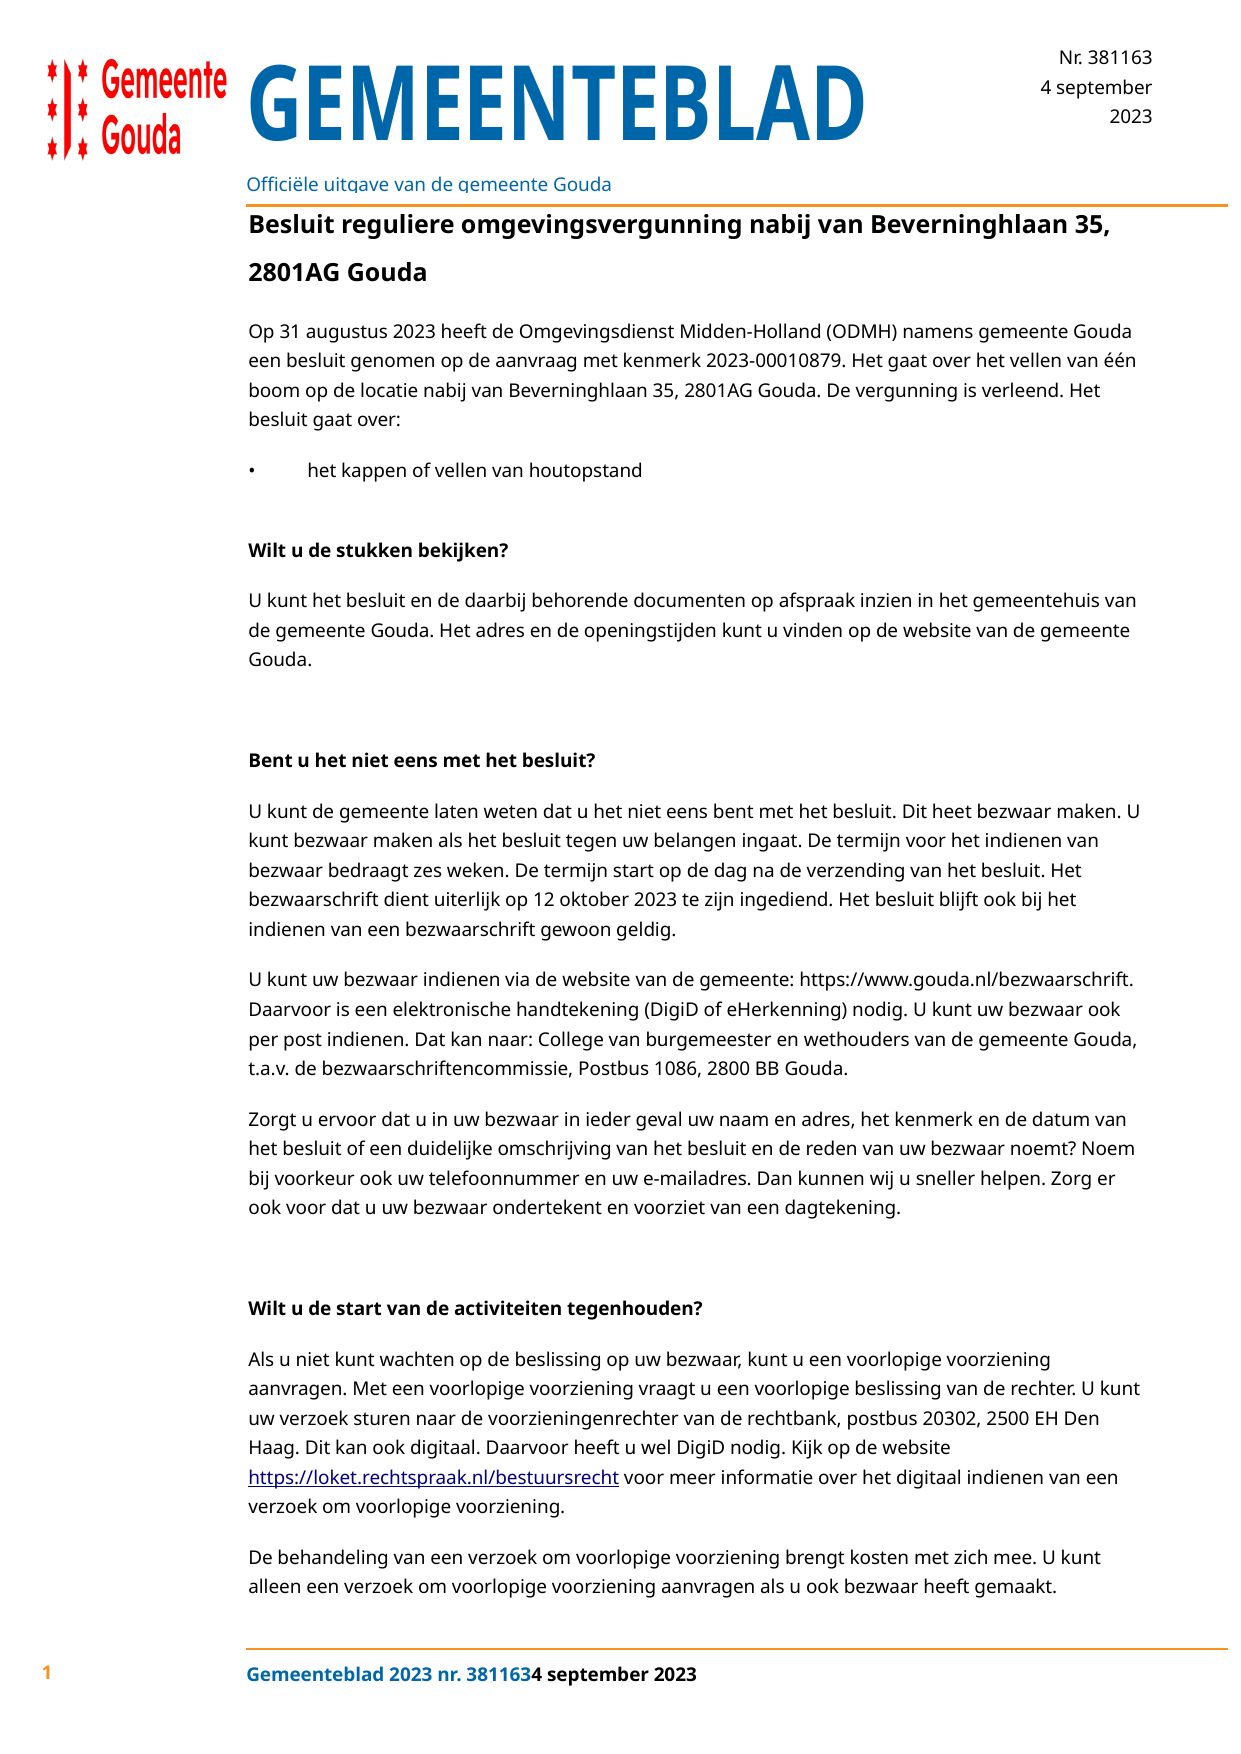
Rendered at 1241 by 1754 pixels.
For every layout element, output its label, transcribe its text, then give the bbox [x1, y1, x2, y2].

text Zorgt u ervoor dat u in uw bezwaar in ieder geval uw naam en adres, het kenmerk en de datum van het besluit of een duidelijke omschrijving van het besluit en de reden van uw bezwaar noemt? Noem bij voorkeur ook uw telefoonnummer en uw e-mailadres. Dan kunnen wij u sneller helpen. Zorg er ook voor dat u uw bezwaar ondertekent en voorziet van een dagtekening. [248, 1106, 1152, 1220]
picture [41, 47, 231, 172]
text Bent u het niet eens met het besluit? [248, 747, 1152, 773]
text Wilt u de start van de activiteiten tegenhouden? [248, 1295, 1152, 1321]
text U kunt het besluit en de daarbij behorende documenten op afspraak inzien in het gemeentehuis van de gemeente Gouda. Het adres en de openingstijden kunt u vinden op de website van de gemeente Gouda. [248, 587, 1152, 672]
list het kappen of vellen van houtopstand [248, 457, 1152, 483]
text Als u niet kunt wachten op de beslissing op uw bezwaar, kunt u een voorlopige voorziening aanvragen. Met een voorlopige voorziening vraagt u een voorlopige beslissing van de rechter. U kunt uw verzoek sturen naar de voorzieningenrechter van de rechtbank, postbus 20302, 2500 EH Den Haag. Dit kan ook digitaal. Daarvoor heeft u wel DigiD nodig. Kijk op de website https://loket.rechtspraak.nl/bestuursrecht voor meer informatie over het digitaal indienen van een verzoek om voorlopige voorziening. [248, 1346, 1152, 1519]
text U kunt uw bezwaar indienen via de website van de gemeente: https://www.gouda.nl/bezwaarschrift. Daarvoor is een elektronische handtekening (DigiD of eHerkenning) nodig. U kunt uw bezwaar ook per post indienen. Dat kan naar: College van burgemeester en wethouders van de gemeente Gouda, t.a.v. de bezwaarschriftencommissie, Postbus 1086, 2800 BB Gouda. [248, 967, 1152, 1081]
text De behandeling van een verzoek om voorlopige voorziening brengt kosten met zich mee. U kunt alleen een verzoek om voorlopige voorziening aanvragen als u ook bezwaar heeft gemaakt. [248, 1544, 1152, 1599]
text Besluit reguliere omgevingsvergunning nabij van Beverninghlaan 35, 2801AG Gouda [248, 207, 1152, 288]
text Wilt u de stukken bekijken? [248, 537, 1152, 563]
text Op 31 augustus 2023 heeft de Omgevingsdienst Midden-Holland (ODMH) namens gemeente Gouda een besluit genomen op de aanvraag met kenmerk 2023-00010879. Het gaat over het vellen van één boom op de locatie nabij van Beverninghlaan 35, 2801AG Gouda. De vergunning is verleend. Het besluit gaat over: [248, 318, 1152, 432]
text U kunt de gemeente laten weten dat u het niet eens bent met het besluit. Dit heet bezwaar maken. U kunt bezwaar maken als het besluit tegen uw belangen ingaat. De termijn voor het indienen van bezwaar bedraagt zes weken. De termijn start op de dag na de verzending van het besluit. Het bezwaarschrift dient uiterlijk op 12 oktober 2023 te zijn ingediend. Het besluit blijft ook bij het indienen van een bezwaarschrift gewoon geldig. [248, 798, 1152, 942]
